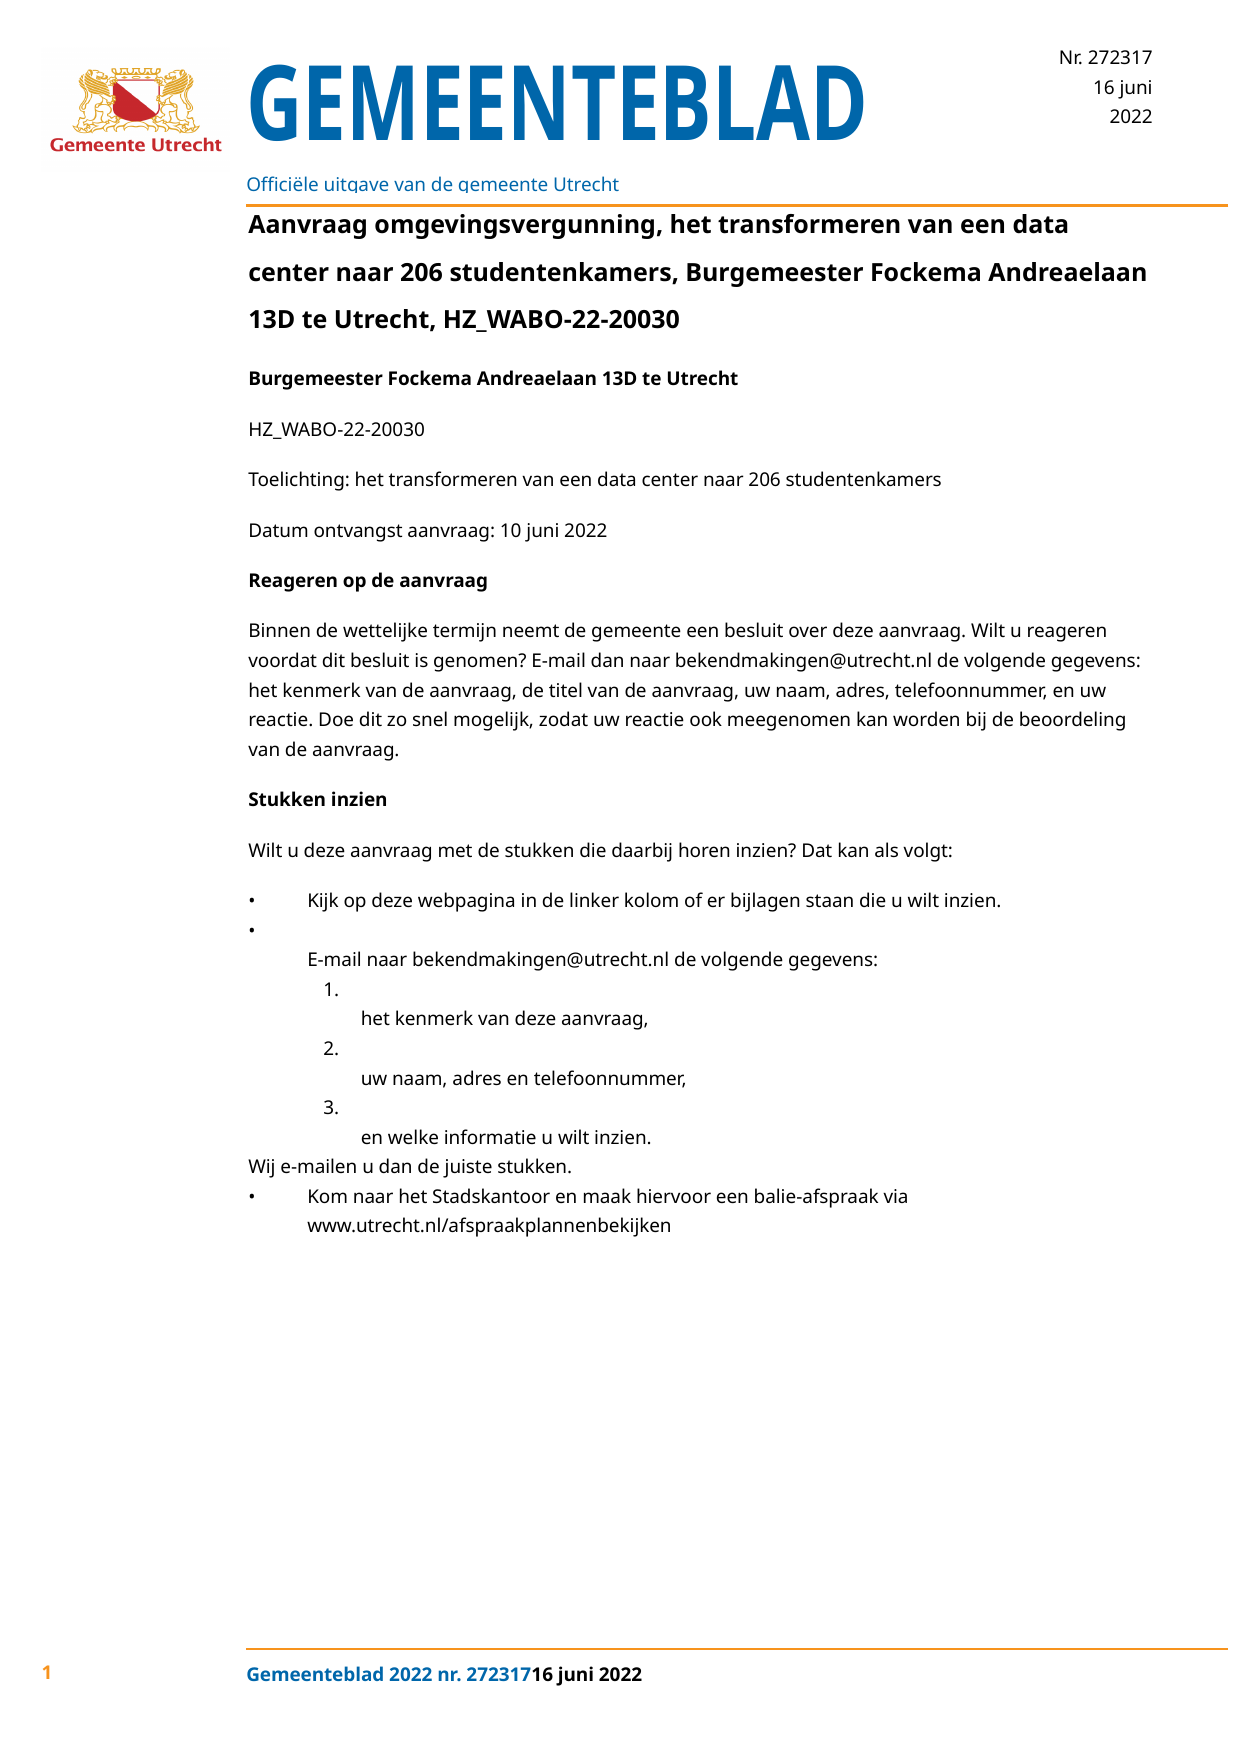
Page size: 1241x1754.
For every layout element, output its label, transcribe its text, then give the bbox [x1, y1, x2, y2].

list uw naam, adres en telefoonnummer, [323, 1065, 1152, 1090]
text Burgemeester Fockema Andreaelaan 13D te Utrecht [248, 366, 1152, 391]
list E-mail naar bekendmakingen@utrecht.nl de volgende gegevens: [248, 946, 1152, 972]
list het kenmerk van deze aanvraag, [323, 1006, 1152, 1031]
text Stukken inzien [248, 786, 1152, 812]
text Toelichting: het transformeren van een data center naar 206 studentenkamers [248, 466, 1152, 492]
text Aanvraag omgevingsvergunning, het transformeren van een data center naar 206 studentenkamers, Burgemeester Fockema Andreaelaan 13D te Utrecht, HZ_WABO-22-20030 [248, 207, 1152, 336]
text Wilt u deze aanvraag met de stukken die daarbij horen inzien? Dat kan als volgt: [248, 837, 1152, 862]
list Kijk op deze webpagina in de linker kolom of er bijlagen staan die u wilt inzien. [248, 887, 1152, 913]
text HZ_WABO-22-20030 [248, 416, 1152, 442]
list en welke informatie u wilt inzien. [323, 1124, 1152, 1149]
text Reageren op de aanvraag [248, 567, 1152, 593]
list Kom naar het Stadskantoor en maak hiervoor een balie-afspraak via www.utrecht.nl/afspraakplannenbekijken [248, 1183, 1152, 1238]
text Wij e-mailen u dan de juiste stukken. [248, 1153, 1152, 1179]
text Binnen de wettelijke termijn neemt de gemeente een besluit over deze aanvraag. Wilt u reageren voordat dit besluit is genomen? E-mail dan naar bekendmakingen@utrecht.nl de volgende gegevens: het kenmerk van de aanvraag, de titel van de aanvraag, uw naam, adres, telefoonnummer, en uw reactie. Doe dit zo snel mogelijk, zodat uw reactie ook meegenomen kan worden bij de beoordeling van de aanvraag. [248, 618, 1152, 762]
picture [41, 47, 231, 172]
text Datum ontvangst aanvraag: 10 juni 2022 [248, 517, 1152, 542]
